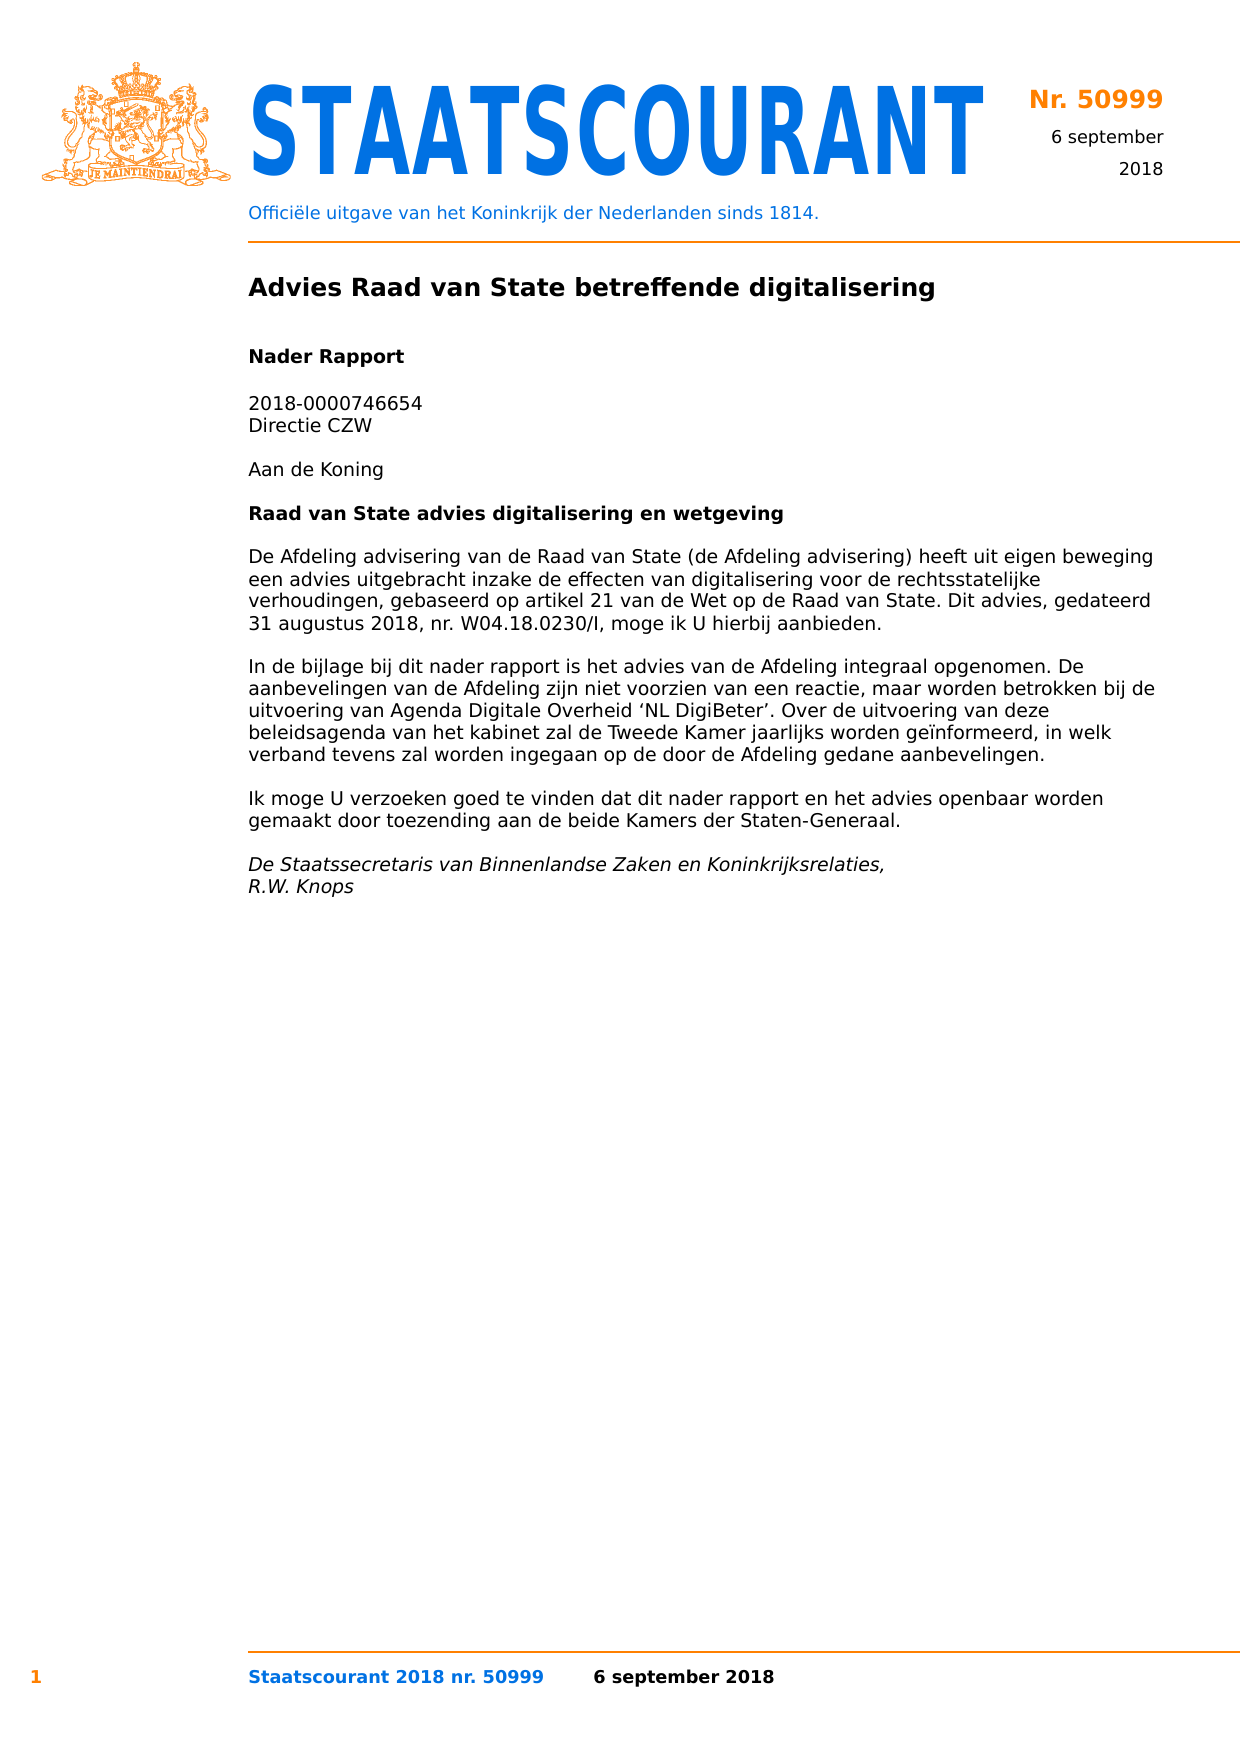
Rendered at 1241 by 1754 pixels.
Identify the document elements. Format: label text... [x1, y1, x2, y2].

text Ik moge U verzoeken goed te vinden dat dit nader rapport en het advies openbaar worden gemaakt door toezending aan de beide Kamers der Staten-Generaal. [248, 788, 1163, 832]
table_header Nr. 50999 [998, 62, 1240, 121]
text Aan de Koning [248, 459, 1163, 481]
subtitle Nader Rapport [248, 346, 1163, 368]
text 2018-0000746654 [248, 393, 1163, 415]
table_cell Officiële uitgave van het Koninkrijk der Nederlanden sinds 1814. [248, 203, 1240, 241]
text De Afdeling advisering van de Raad van State (de Afdeling advisering) heeft uit eigen beweging een advies uitgebracht inzake de effecten van digitalisering voor de rechtsstatelijke verhoudingen, gebaseerd op artikel 21 van de Wet op de Raad van State. Dit advies, gedateerd 31 augustus 2018, nr. W04.18.0230/I, moge ik U hierbij aanbieden. [248, 546, 1163, 634]
table_header [25, 62, 248, 241]
table_cell 6 september [998, 121, 1240, 153]
text De Staatssecretaris van Binnenlandse Zaken en Koninkrijksrelaties, R.W. Knops [248, 854, 1163, 898]
table_header STAATSCOURANT [248, 62, 998, 203]
text Directie CZW [248, 415, 1163, 437]
subtitle Advies Raad van State betreffende digitalisering [248, 273, 1163, 302]
table_cell 2018 [998, 153, 1240, 203]
text Raad van State advies digitalisering en wetgeving [248, 503, 1163, 524]
text In de bijlage bij dit nader rapport is het advies van de Afdeling integraal opgenomen. De aanbevelingen van de Afdeling zijn niet voorzien van een reactie, maar worden betrokken bij de uitvoering van Agenda Digitale Overheid ‘NL DigiBeter’. Over de uitvoering van deze beleidsagenda van het kabinet zal de Tweede Kamer jaarlijks worden geïnformeerd, in welk verband tevens zal worden ingegaan op de door de Afdeling gedane aanbevelingen. [248, 656, 1163, 766]
picture [41, 62, 231, 186]
